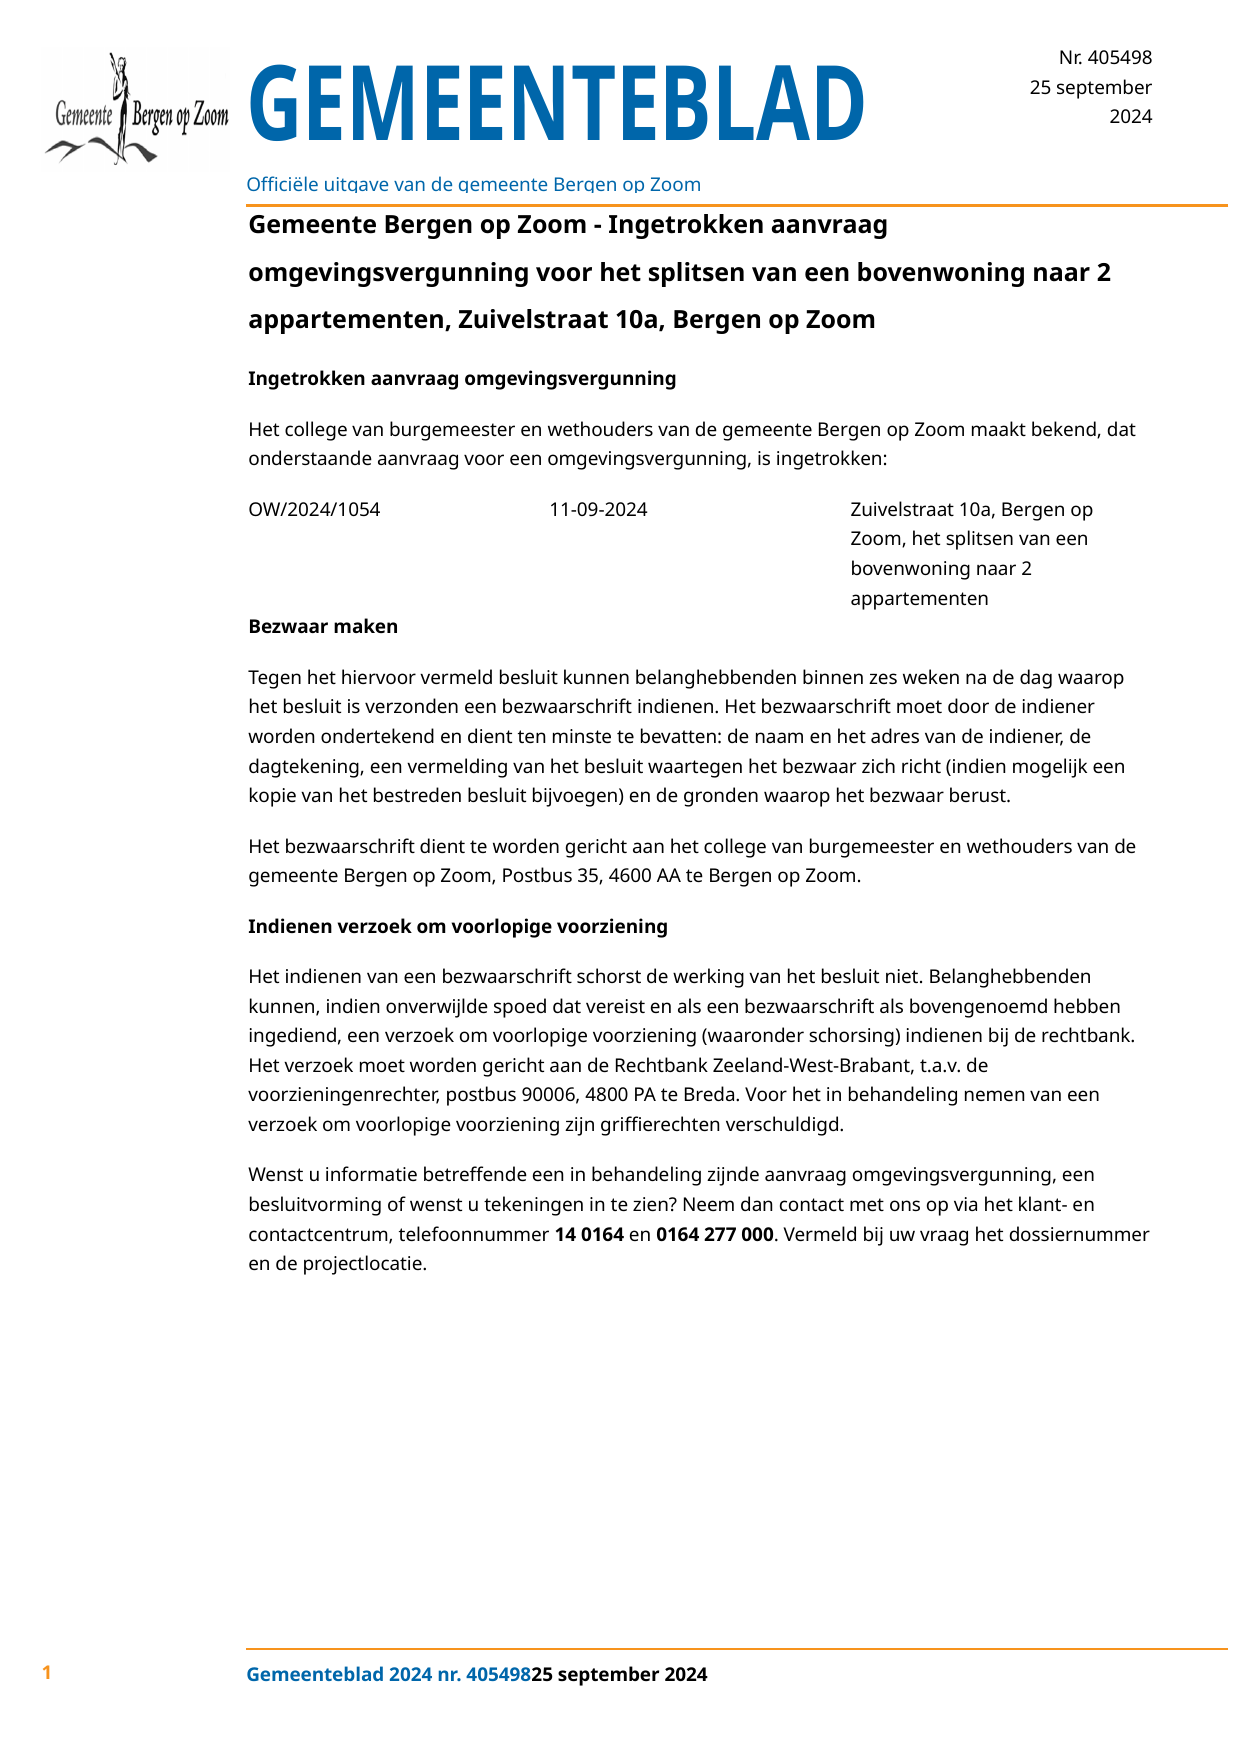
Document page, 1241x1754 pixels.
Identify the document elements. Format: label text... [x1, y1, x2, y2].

text Ingetrokken aanvraag omgevingsvergunning [248, 366, 1152, 391]
text Het college van burgemeester en wethouders van de gemeente Bergen op Zoom maakt bekend, dat onderstaande aanvraag voor een omgevingsvergunning, is ingetrokken: [248, 416, 1152, 471]
text Het indienen van een bezwaarschrift schorst de werking van het besluit niet. Belanghebbenden kunnen, indien onverwijlde spoed dat vereist en als een bezwaarschrift als bovengenoemd hebben ingediend, een verzoek om voorlopige voorziening (waaronder schorsing) indienen bij de rechtbank. Het verzoek moet worden gericht aan de Rechtbank Zeeland-West-Brabant, t.a.v. de voorzieningenrechter, postbus 90006, 4800 PA te Breda. Voor het in behandeling nemen van een verzoek om voorlopige voorziening zijn griffierechten verschuldigd. [248, 963, 1152, 1137]
text Gemeente Bergen op Zoom - Ingetrokken aanvraag omgevingsvergunning voor het splitsen van een bovenwoning naar 2 appartementen, Zuivelstraat 10a, Bergen op Zoom [248, 207, 1152, 336]
table_header Zuivelstraat 10a, Bergen op Zoom, het splitsen van een bovenwoning naar 2 appartementen [850, 496, 1152, 611]
text Tegen het hiervoor vermeld besluit kunnen belanghebbenden binnen zes weken na de dag waarop het besluit is verzonden een bezwaarschrift indienen. Het bezwaarschrift moet door de indiener worden ondertekend en dient ten minste te bevatten: de naam en het adres van de indiener, de dagtekening, een vermelding van het besluit waartegen het bezwaar zich richt (indien mogelijk een kopie van het bestreden besluit bijvoegen) en de gronden waarop het bezwaar berust. [248, 664, 1152, 808]
text Indienen verzoek om voorlopige voorziening [248, 913, 1152, 939]
table_header OW/2024/1054 [248, 496, 549, 611]
text Wenst u informatie betreffende een in behandeling zijnde aanvraag omgevingsvergunning, een besluitvorming of wenst u tekeningen in te zien? Neem dan contact met ons op via het klant- en contactcentrum, telefoonnummer 14 0164 en 0164 277 000. Vermeld bij uw vraag het dossiernummer en de projectlocatie. [248, 1162, 1152, 1276]
table_header 11-09-2024 [549, 496, 850, 611]
text Het bezwaarschrift dient te worden gericht aan het college van burgemeester en wethouders van de gemeente Bergen op Zoom, Postbus 35, 4600 AA te Bergen op Zoom. [248, 833, 1152, 888]
picture [41, 47, 231, 172]
text Bezwaar maken [248, 614, 1152, 639]
